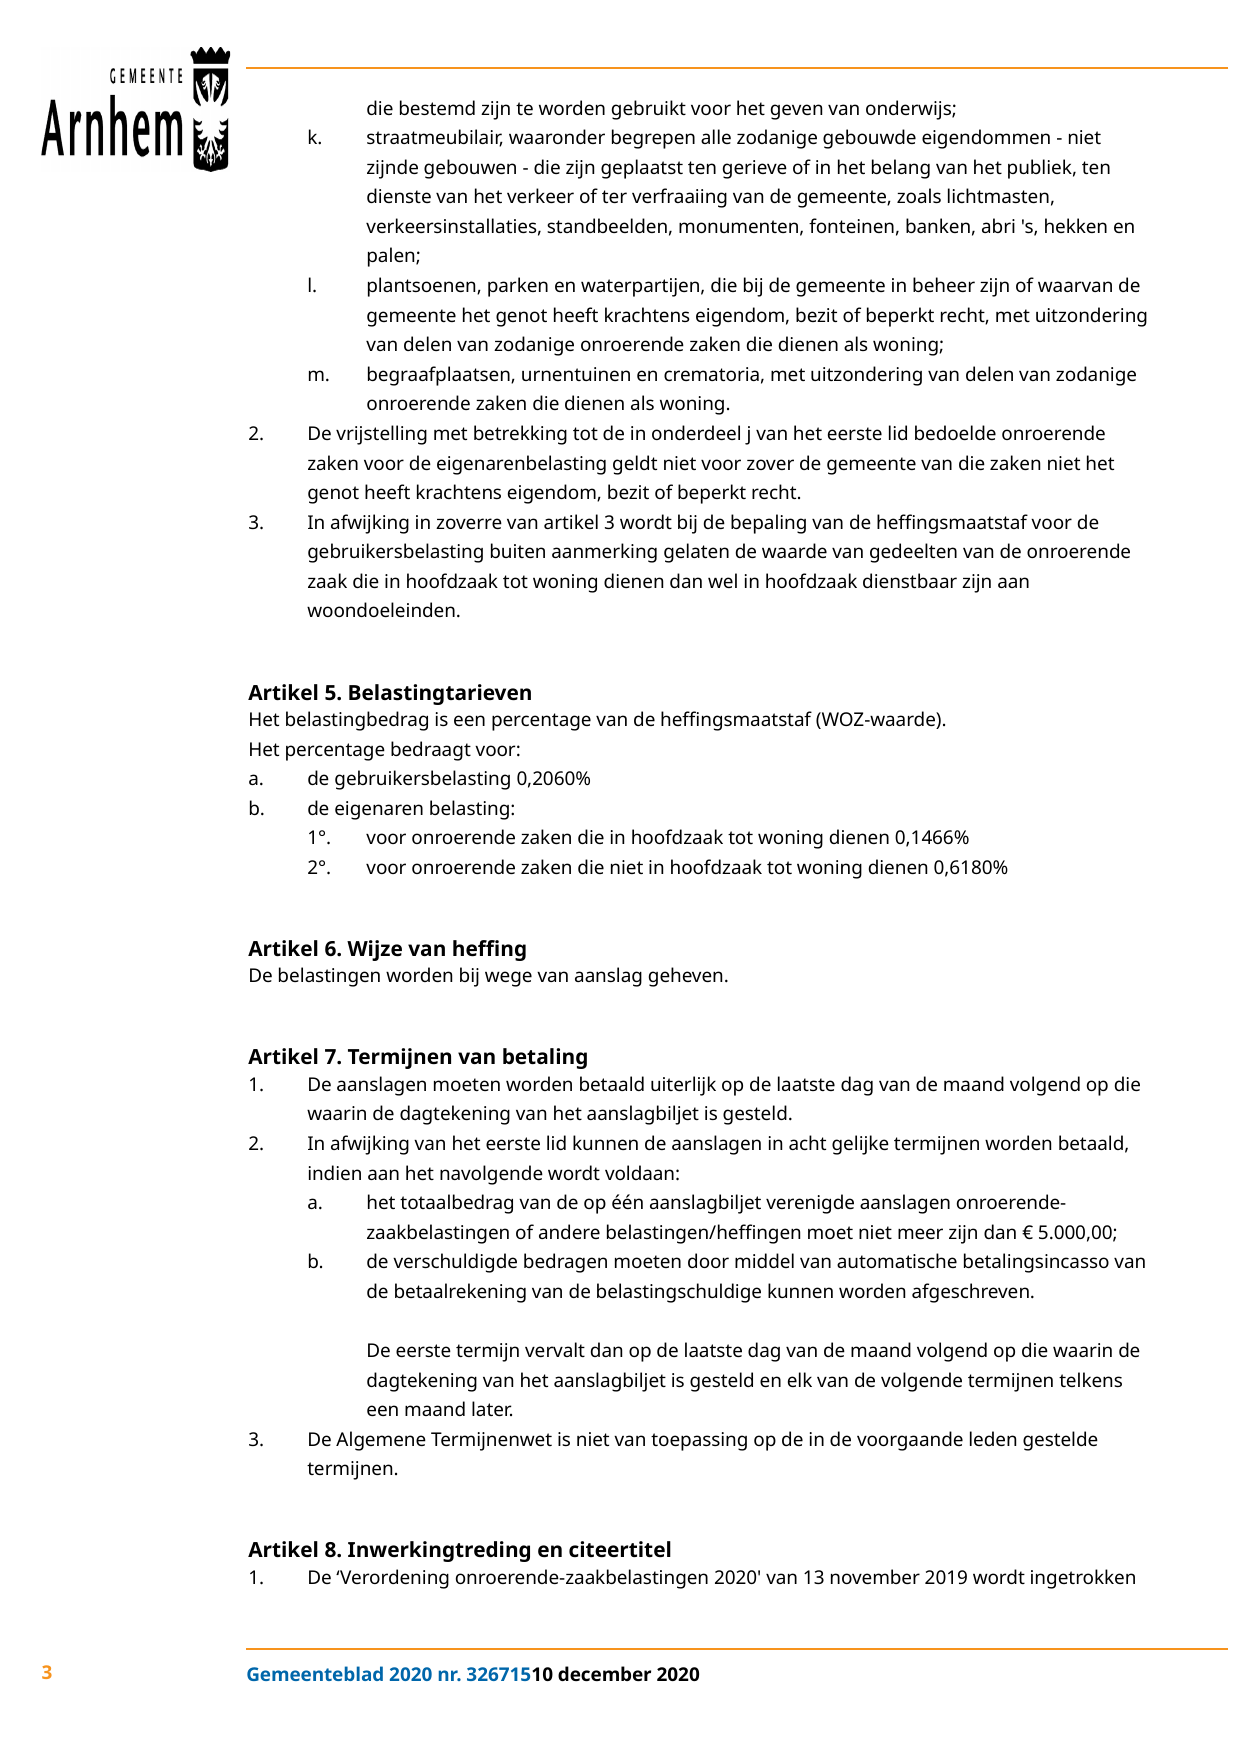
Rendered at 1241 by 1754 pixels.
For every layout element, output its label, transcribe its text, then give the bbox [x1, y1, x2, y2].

list begraafplaatsen, urnentuinen en crematoria, met uitzondering van delen van zodanige onroerende zaken die dienen als woning. [307, 361, 1152, 416]
picture [41, 47, 231, 172]
list het totaalbedrag van de op één aanslagbiljet verenigde aanslagen onroerende-zaakbelastingen of andere belastingen/heffingen moet niet meer zijn dan € 5.000,00; [307, 1189, 1152, 1244]
list de verschuldigde bedragen moeten door middel van automatische betalingsincasso van de betaalrekening van de belastingschuldige kunnen worden afgeschreven. [307, 1248, 1152, 1304]
text Het percentage bedraagt voor: [248, 736, 1152, 761]
text De belastingen worden bij wege van aanslag geheven. [248, 962, 1152, 988]
list In afwijking in zoverre van artikel 3 wordt bij de bepaling van de heffingsmaatstaf voor de gebruikersbelasting buiten aanmerking gelaten de waarde van gedeelten van de onroerende zaak die in hoofdzaak tot woning dienen dan wel in hoofdzaak dienstbaar zijn aan woondoeleinden. [248, 509, 1152, 623]
list straatmeubilair, waaronder begrepen alle zodanige gebouwde eigendommen - niet zijnde gebouwen - die zijn geplaatst ten gerieve of in het belang van het publiek, ten dienste van het verkeer of ter verfraaiing van de gemeente, zoals lichtmasten, verkeersinstallaties, standbeelden, monumenten, fonteinen, banken, abri 's, hekken en palen; [307, 124, 1152, 268]
text Het belastingbedrag is een percentage van de heffingsmaatstaf (WOZ-waarde). [248, 706, 1152, 732]
list De aanslagen moeten worden betaald uiterlijk op de laatste dag van de maand volgend op die waarin de dagtekening van het aanslagbiljet is gesteld. [248, 1071, 1152, 1126]
list voor onroerende zaken die niet in hoofdzaak tot woning dienen 0,6180% [307, 854, 1152, 880]
list voor onroerende zaken die in hoofdzaak tot woning dienen 0,1466% [307, 824, 1152, 850]
list De vrijstelling met betrekking tot de in onderdeel j van het eerste lid bedoelde onroerende zaken voor de eigenarenbelasting geldt niet voor zover de gemeente van die zaken niet het genot heeft krachtens eigendom, bezit of beperkt recht. [248, 420, 1152, 505]
text Artikel 7. Termijnen van betaling [248, 1042, 1152, 1071]
text Artikel 8. Inwerkingtreding en citeertitel [248, 1536, 1152, 1564]
list De Algemene Termijnenwet is niet van toepassing op de in de voorgaande leden gestelde termijnen. [248, 1426, 1152, 1481]
list In afwijking van het eerste lid kunnen de aanslagen in acht gelijke termijnen worden betaald, indien aan het navolgende wordt voldaan: [248, 1130, 1152, 1185]
list de eigenaren belasting: [248, 795, 1152, 821]
list De ‘Verordening onroerende-zaakbelastingen 2020' van 13 november 2019 wordt ingetrokken [248, 1564, 1152, 1590]
text Artikel 5. Belastingtarieven [248, 678, 1152, 706]
text Artikel 6. Wijze van heffing [248, 934, 1152, 962]
list plantsoenen, parken en waterpartijen, die bij de gemeente in beheer zijn of waarvan de gemeente het genot heeft krachtens eigendom, bezit of beperkt recht, met uitzondering van delen van zodanige onroerende zaken die dienen als woning; [307, 272, 1152, 357]
list De eerste termijn vervalt dan op de laatste dag van de maand volgend op die waarin de dagtekening van het aanslagbiljet is gesteld en elk van de volgende termijnen telkens een maand later. [307, 1337, 1152, 1422]
list die bestemd zijn te worden gebruikt voor het geven van onderwijs; [307, 95, 1152, 121]
list de gebruikersbelasting 0,2060% [248, 765, 1152, 791]
